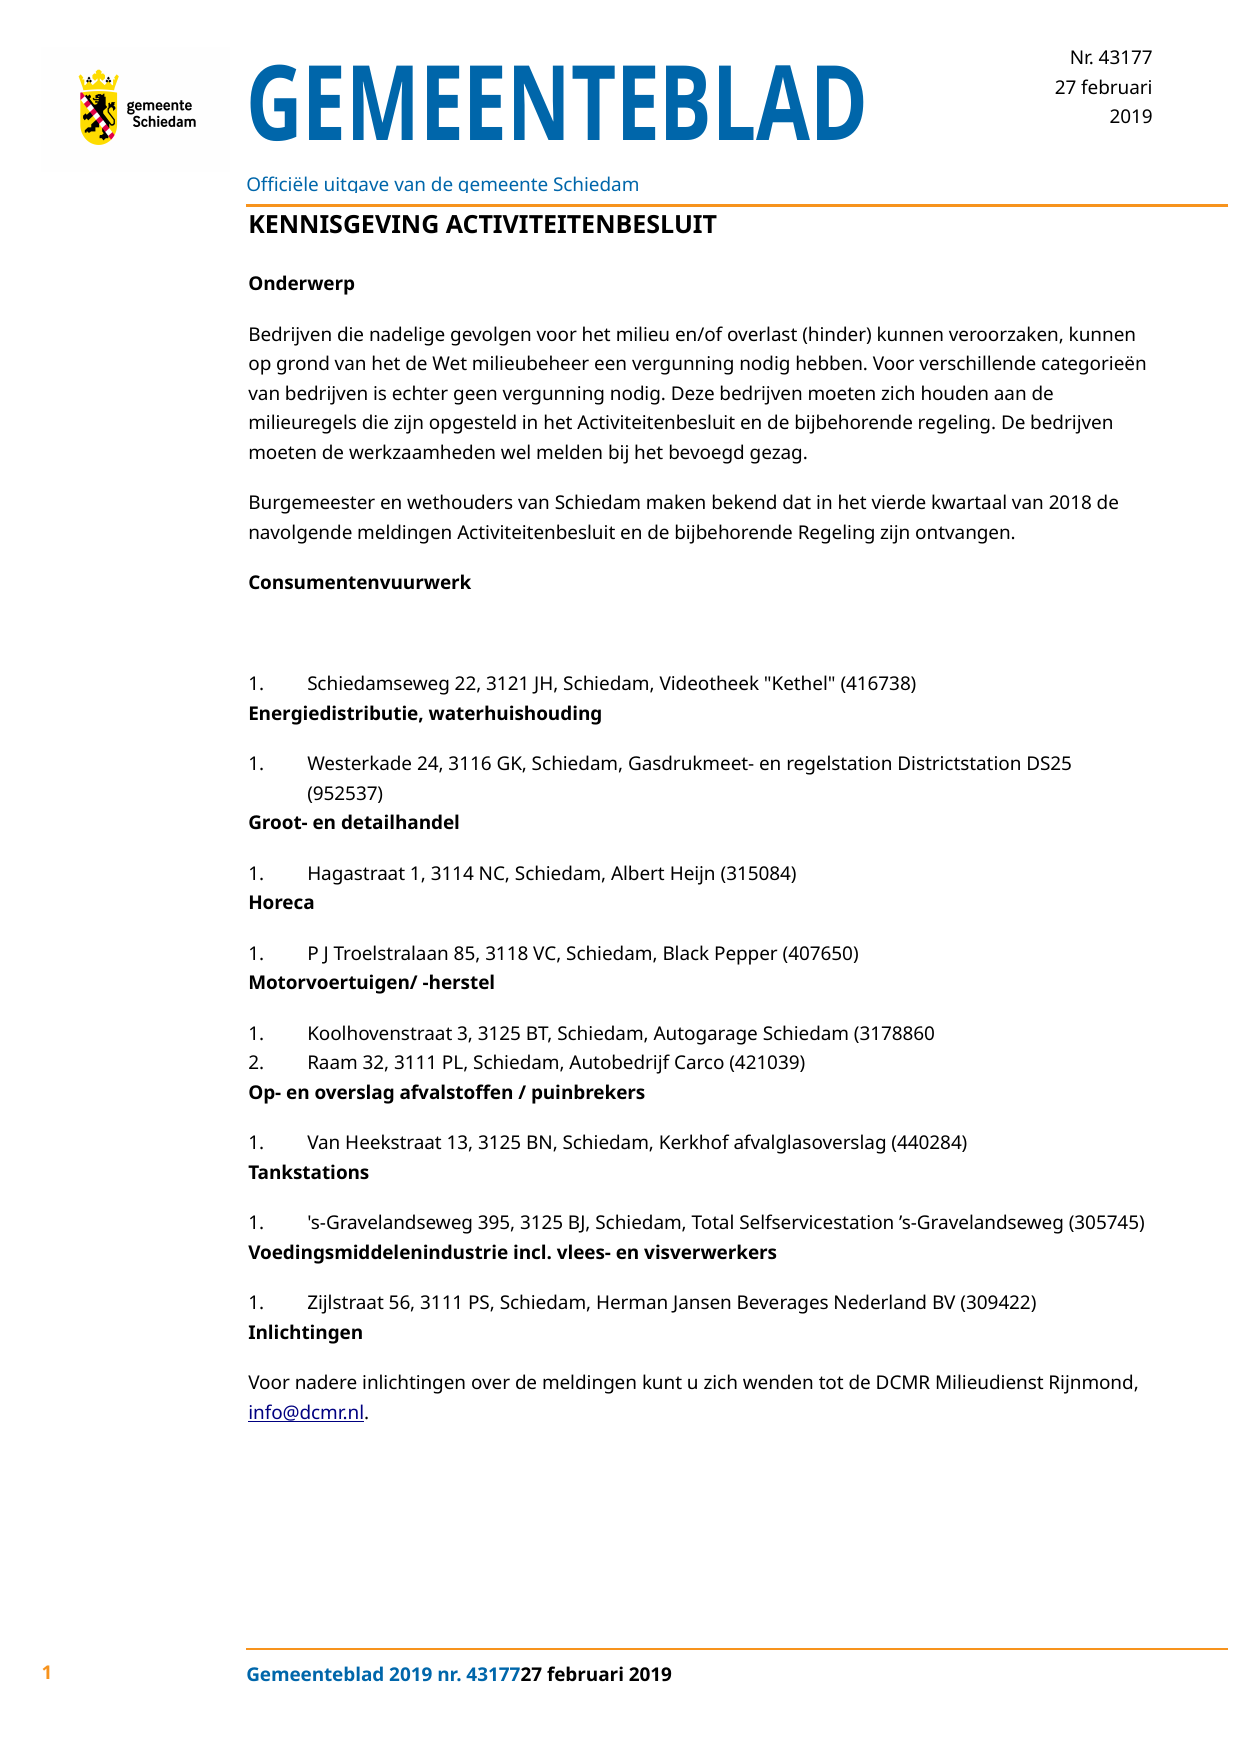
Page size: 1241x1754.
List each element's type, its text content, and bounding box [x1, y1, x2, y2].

text Voedingsmiddelenindustrie incl. vlees- en visverwerkers [248, 1239, 1152, 1265]
text Op- en overslag afvalstoffen / puinbrekers [248, 1079, 1152, 1105]
text Onderwerp [248, 270, 1152, 296]
list P J Troelstralaan 85, 3118 VC, Schiedam, Black Pepper (407650) [248, 940, 1152, 966]
text Burgemeester en wethouders van Schiedam maken bekend dat in het vierde kwartaal van 2018 de navolgende meldingen Activiteitenbesluit en de bijbehorende Regeling zijn ontvangen. [248, 489, 1152, 545]
text Inlichtingen [248, 1319, 1152, 1345]
text Voor nadere inlichtingen over de meldingen kunt u zich wenden tot de DCMR Milieudienst Rijnmond, info@dcmr.nl. [248, 1369, 1152, 1425]
text Motorvoertuigen/ -herstel [248, 969, 1152, 995]
text Groot- en detailhandel [248, 809, 1152, 835]
text Horeca [248, 889, 1152, 915]
list 's-Gravelandseweg 395, 3125 BJ, Schiedam, Total Selfservicestation ’s-Gravelandseweg (305745) [248, 1209, 1152, 1235]
list Zijlstraat 56, 3111 PS, Schiedam, Herman Jansen Beverages Nederland BV (309422) [248, 1289, 1152, 1315]
text Energiedistributie, waterhuishouding [248, 700, 1152, 726]
list Koolhovenstraat 3, 3125 BT, Schiedam, Autogarage Schiedam (3178860 [248, 1020, 1152, 1046]
text Tankstations [248, 1159, 1152, 1185]
list Raam 32, 3111 PL, Schiedam, Autobedrijf Carco (421039) [248, 1049, 1152, 1075]
picture [41, 47, 231, 172]
list Hagastraat 1, 3114 NC, Schiedam, Albert Heijn (315084) [248, 860, 1152, 886]
list Westerkade 24, 3116 GK, Schiedam, Gasdrukmeet- en regelstation Districtstation DS25 (952537) [248, 750, 1152, 806]
text Consumentenvuurwerk [248, 569, 1152, 595]
list Schiedamseweg 22, 3121 JH, Schiedam, Videotheek "Kethel" (416738) [248, 670, 1152, 696]
text Bedrijven die nadelige gevolgen voor het milieu en/of overlast (hinder) kunnen veroorzaken, kunnen op grond van het de Wet milieubeheer een vergunning nodig hebben. Voor verschillende categorieën van bedrijven is echter geen vergunning nodig. Deze bedrijven moeten zich houden aan de milieuregels die zijn opgesteld in het Activiteitenbesluit en de bijbehorende regeling. De bedrijven moeten de werkzaamheden wel melden bij het bevoegd gezag. [248, 321, 1152, 465]
list Van Heekstraat 13, 3125 BN, Schiedam, Kerkhof afvalglasoverslag (440284) [248, 1129, 1152, 1155]
text KENNISGEVING ACTIVITEITENBESLUIT [248, 207, 1152, 241]
